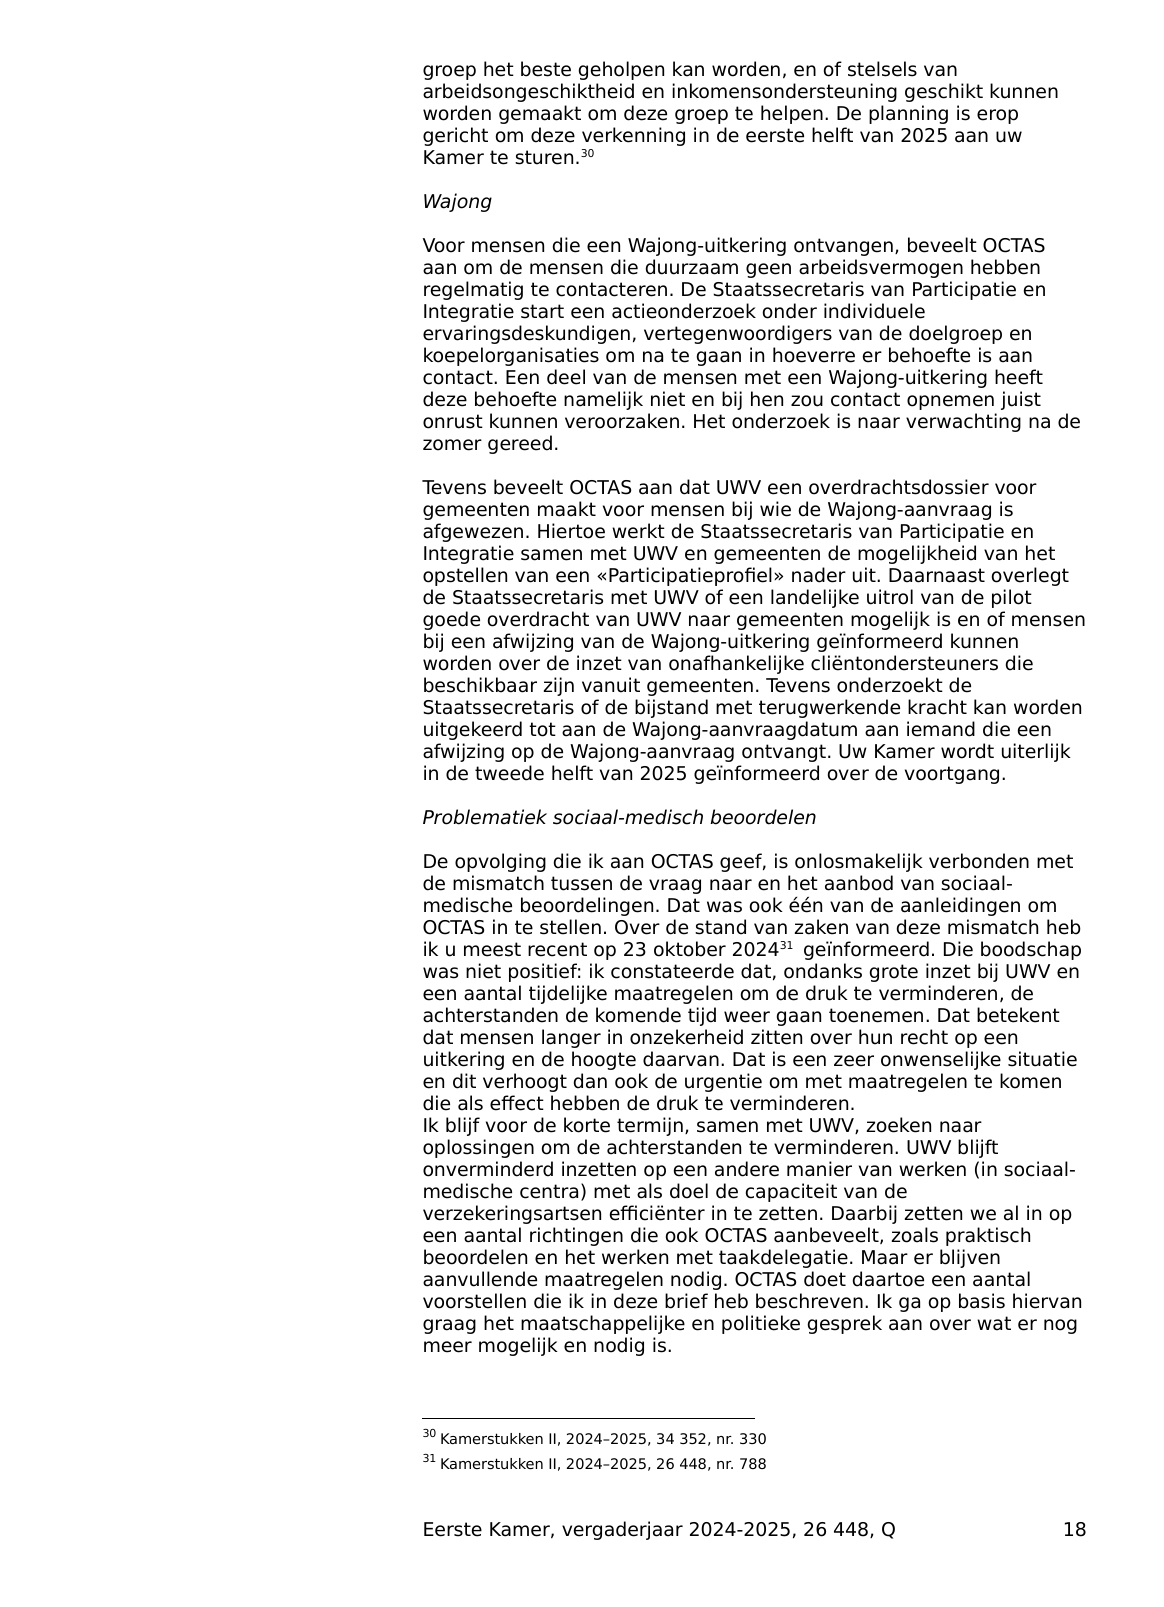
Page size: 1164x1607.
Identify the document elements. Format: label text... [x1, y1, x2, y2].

text De opvolging die ik aan OCTAS geef, is onlosmakelijk verbonden met de mismatch tussen de vraag naar en het aanbod van sociaal-medische beoordelingen. Dat was ook één van de aanleidingen om OCTAS in te stellen. Over de stand van zaken van deze mismatch heb ik u meest recent op 23 oktober 2024 geïnformeerd. Die boodschap was niet positief: ik constateerde dat, ondanks grote inzet bij UWV en een aantal tijdelijke maatregelen om de druk te verminderen, de achterstanden de komende tijd weer gaan toenemen. Dat betekent dat mensen langer in onzekerheid zitten over hun recht op een uitkering en de hoogte daarvan. Dat is een zeer onwenselijke situatie en dit verhoogt dan ook de urgentie om met maatregelen te komen die als effect hebben de druk te verminderen. [422, 851, 1087, 1115]
text Kamerstukken II, 2024–2025, 26 448, nr. 788 [422, 1452, 1087, 1474]
text Ik blijf voor de korte termijn, samen met UWV, zoeken naar oplossingen om de achterstanden te verminderen. UWV blijft onverminderd inzetten op een andere manier van werken (in sociaal-medische centra) met als doel de capaciteit van de verzekeringsartsen efficiënter in te zetten. Daarbij zetten we al in op een aantal richtingen die ook OCTAS aanbeveelt, zoals praktisch beoordelen en het werken met taakdelegatie. Maar er blijven aanvullende maatregelen nodig. OCTAS doet daartoe een aantal voorstellen die ik in deze brief heb beschreven. Ik ga op basis hiervan graag het maatschappelijke en politieke gesprek aan over wat er nog meer mogelijk en nodig is. [422, 1115, 1087, 1357]
subtitle Wajong [422, 191, 1087, 213]
text Tevens beveelt OCTAS aan dat UWV een overdrachtsdossier voor gemeenten maakt voor mensen bij wie de Wajong-aanvraag is afgewezen. Hiertoe werkt de Staatssecretaris van Participatie en Integratie samen met UWV en gemeenten de mogelijkheid van het opstellen van een «Participatieprofiel» nader uit. Daarnaast overlegt de Staatssecretaris met UWV of een landelijke uitrol van de pilot goede overdracht van UWV naar gemeenten mogelijk is en of mensen bij een afwijzing van de Wajong-uitkering geïnformeerd kunnen worden over de inzet van onafhankelijke cliëntondersteuners die beschikbaar zijn vanuit gemeenten. Tevens onderzoekt de Staatssecretaris of de bijstand met terugwerkende kracht kan worden uitgekeerd tot aan de Wajong-aanvraagdatum aan iemand die een afwijzing op de Wajong-aanvraag ontvangt. Uw Kamer wordt uiterlijk in de tweede helft van 2025 geïnformeerd over de voortgang. [422, 477, 1087, 785]
text groep het beste geholpen kan worden, en of stelsels van arbeidsongeschiktheid en inkomensondersteuning geschikt kunnen worden gemaakt om deze groep te helpen. De planning is erop gericht om deze verkenning in de eerste helft van 2025 aan uw Kamer te sturen. [422, 59, 1087, 169]
subtitle Problematiek sociaal-medisch beoordelen [422, 807, 1087, 829]
text Voor mensen die een Wajong-uitkering ontvangen, beveelt OCTAS aan om de mensen die duurzaam geen arbeidsvermogen hebben regelmatig te contacteren. De Staatssecretaris van Participatie en Integratie start een actieonderzoek onder individuele ervaringsdeskundigen, vertegenwoordigers van de doelgroep en koepelorganisaties om na te gaan in hoeverre er behoefte is aan contact. Een deel van de mensen met een Wajong-uitkering heeft deze behoefte namelijk niet en bij hen zou contact opnemen juist onrust kunnen veroorzaken. Het onderzoek is naar verwachting na de zomer gereed. [422, 235, 1087, 455]
text Kamerstukken II, 2024–2025, 34 352, nr. 330 [422, 1427, 1087, 1449]
